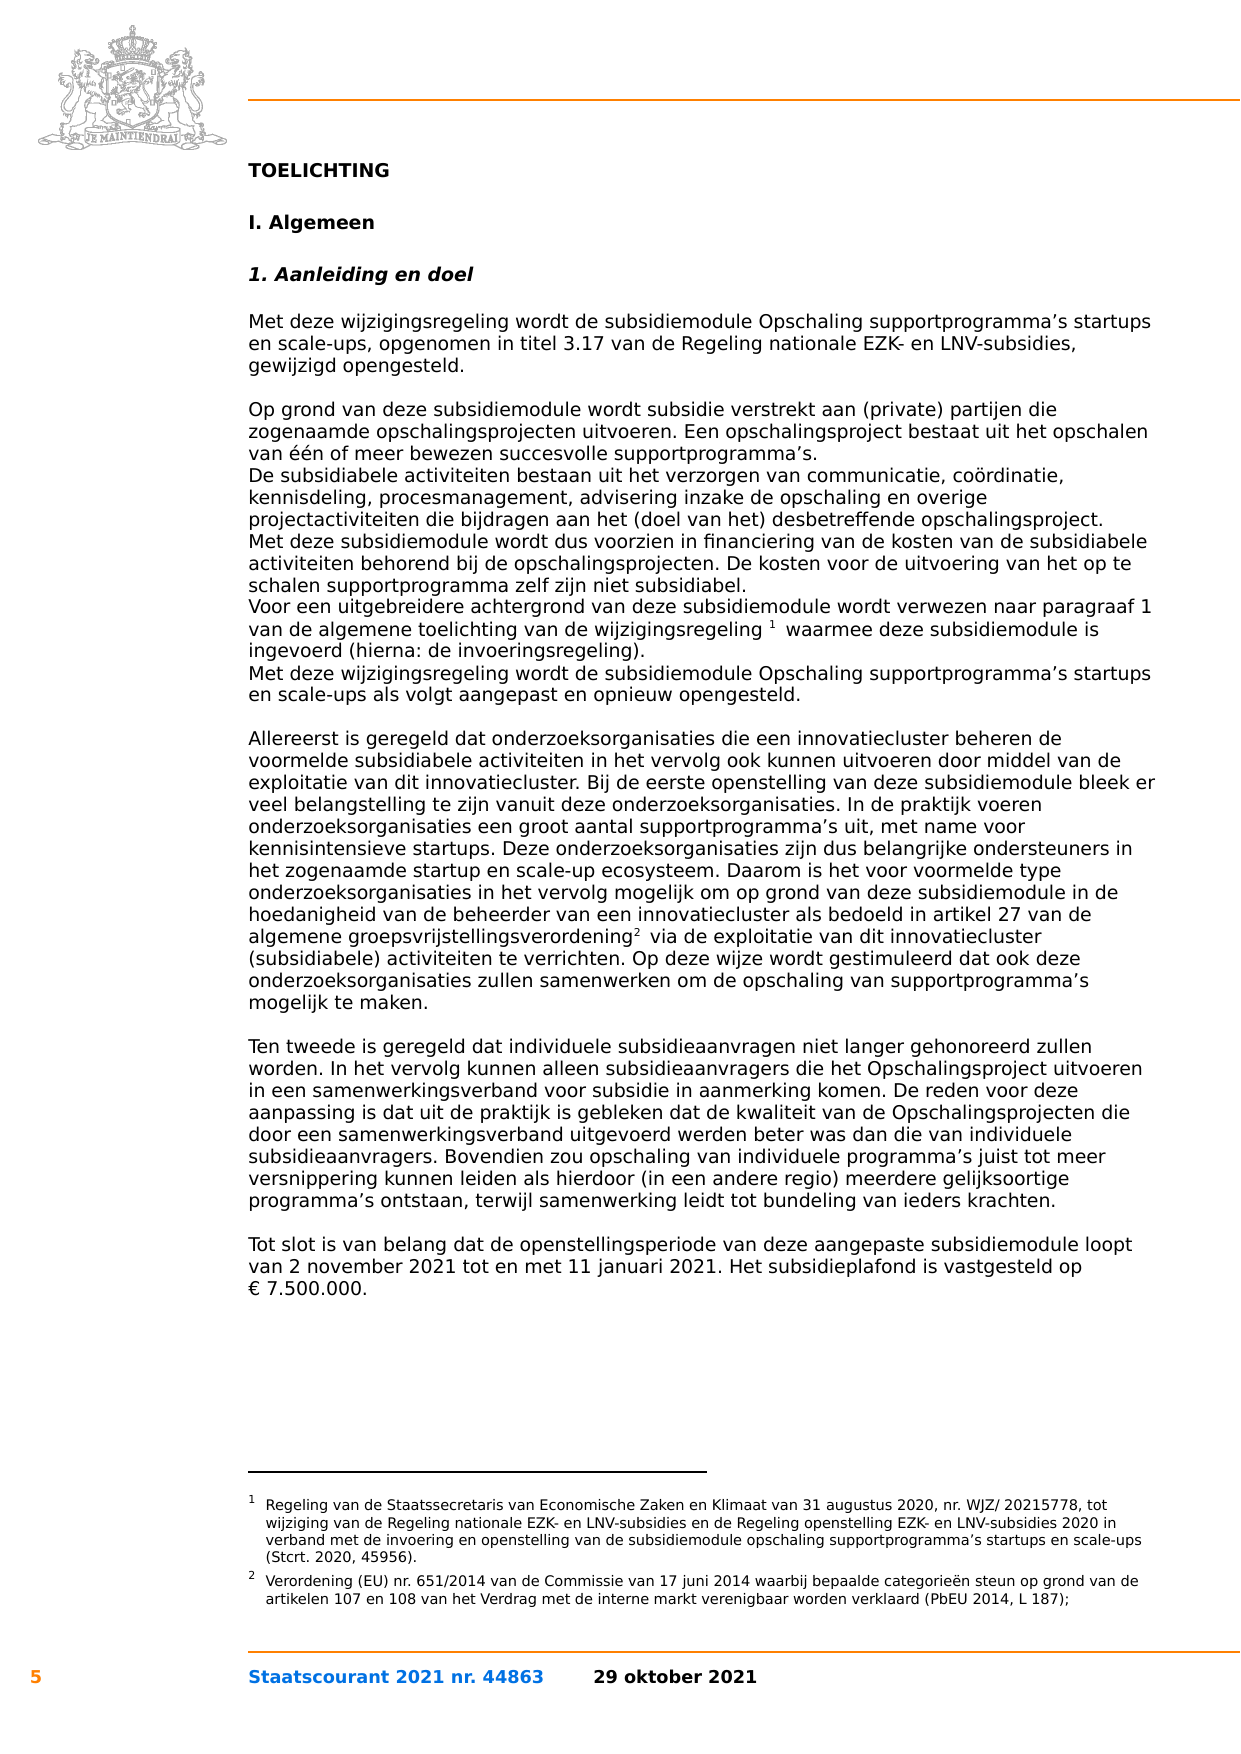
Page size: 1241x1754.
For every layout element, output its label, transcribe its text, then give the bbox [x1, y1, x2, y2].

subtitle TOELICHTING [248, 160, 1163, 182]
text Tot slot is van belang dat de openstellingsperiode van deze aangepaste subsidiemodule loopt van 2 november 2021 tot en met 11 januari 2021. Het subsidieplafond is vastgesteld op € 7.500.000. [248, 1233, 1163, 1299]
text Met deze wijzigingsregeling wordt de subsidiemodule Opschaling supportprogramma’s startups en scale-ups, opgenomen in titel 3.17 van de Regeling nationale EZK- en LNV-subsidies, gewijzigd opengesteld. [248, 311, 1163, 377]
picture [38, 25, 227, 150]
subtitle I. Algemeen [248, 212, 1163, 234]
text Op grond van deze subsidiemodule wordt subsidie verstrekt aan (private) partijen die zogenaamde opschalingsprojecten uitvoeren. Een opschalingsproject bestaat uit het opschalen van één of meer bewezen succesvolle supportprogramma’s. [248, 399, 1163, 464]
text Met deze wijzigingsregeling wordt de subsidiemodule Opschaling supportprogramma’s startups en scale-ups als volgt aangepast en opnieuw opengesteld. [248, 662, 1163, 706]
text Voor een uitgebreidere achtergrond van deze subsidiemodule wordt verwezen naar paragraaf 1 van de algemene toelichting van de wijzigingsregeling waarmee deze subsidiemodule is ingevoerd (hierna: de invoeringsregeling). [248, 596, 1163, 662]
text De subsidiabele activiteiten bestaan uit het verzorgen van communicatie, coördinatie, kennisdeling, procesmanagement, advisering inzake de opschaling en overige projectactiviteiten die bijdragen aan het (doel van het) desbetreffende opschalingsproject. [248, 464, 1163, 531]
text Ten tweede is geregeld dat individuele subsidieaanvragen niet langer gehonoreerd zullen worden. In het vervolg kunnen alleen subsidieaanvragers die het Opschalingsproject uitvoeren in een samenwerkingsverband voor subsidie in aanmerking komen. De reden voor deze aanpassing is dat uit de praktijk is gebleken dat de kwaliteit van de Opschalingsprojecten die door een samenwerkingsverband uitgevoerd werden beter was dan die van individuele subsidieaanvragers. Bovendien zou opschaling van individuele programma’s juist tot meer versnippering kunnen leiden als hierdoor (in een andere regio) meerdere gelijksoortige programma’s ontstaan, terwijl samenwerking leidt tot bundeling van ieders krachten. [248, 1036, 1163, 1212]
text Met deze subsidiemodule wordt dus voorzien in financiering van de kosten van de subsidiabele activiteiten behorend bij de opschalingsprojecten. De kosten voor de uitvoering van het op te schalen supportprogramma zelf zijn niet subsidiabel. [248, 531, 1163, 596]
text Verordening (EU) nr. 651/2014 van de Commissie van 17 juni 2014 waarbij bepaalde categorieën steun op grond van de artikelen 107 en 108 van het Verdrag met de interne markt verenigbaar worden verklaard (PbEU 2014, L 187); [248, 1569, 1163, 1608]
text Regeling van de Staatssecretaris van Economische Zaken en Klimaat van 31 augustus 2020, nr. WJZ/ 20215778, tot wijziging van de Regeling nationale EZK- en LNV-subsidies en de Regeling openstelling EZK- en LNV-subsidies 2020 in verband met de invoering en openstelling van de subsidiemodule opschaling supportprogramma’s startups en scale-ups (Stcrt. 2020, 45956). [248, 1493, 1163, 1566]
subtitle 1. Aanleiding en doel [248, 264, 1163, 286]
text Allereerst is geregeld dat onderzoeksorganisaties die een innovatiecluster beheren de voormelde subsidiabele activiteiten in het vervolg ook kunnen uitvoeren door middel van de exploitatie van dit innovatiecluster. Bij de eerste openstelling van deze subsidiemodule bleek er veel belangstelling te zijn vanuit deze onderzoeksorganisaties. In de praktijk voeren onderzoeksorganisaties een groot aantal supportprogramma’s uit, met name voor kennisintensieve startups. Deze onderzoeksorganisaties zijn dus belangrijke ondersteuners in het zogenaamde startup en scale-up ecosysteem. Daarom is het voor voormelde type onderzoeksorganisaties in het vervolg mogelijk om op grond van deze subsidiemodule in de hoedanigheid van de beheerder van een innovatiecluster als bedoeld in artikel 27 van de algemene groepsvrijstellingsverordening via de exploitatie van dit innovatiecluster (subsidiabele) activiteiten te verrichten. Op deze wijze wordt gestimuleerd dat ook deze onderzoeksorganisaties zullen samenwerken om de opschaling van supportprogramma’s mogelijk te maken. [248, 728, 1163, 1014]
